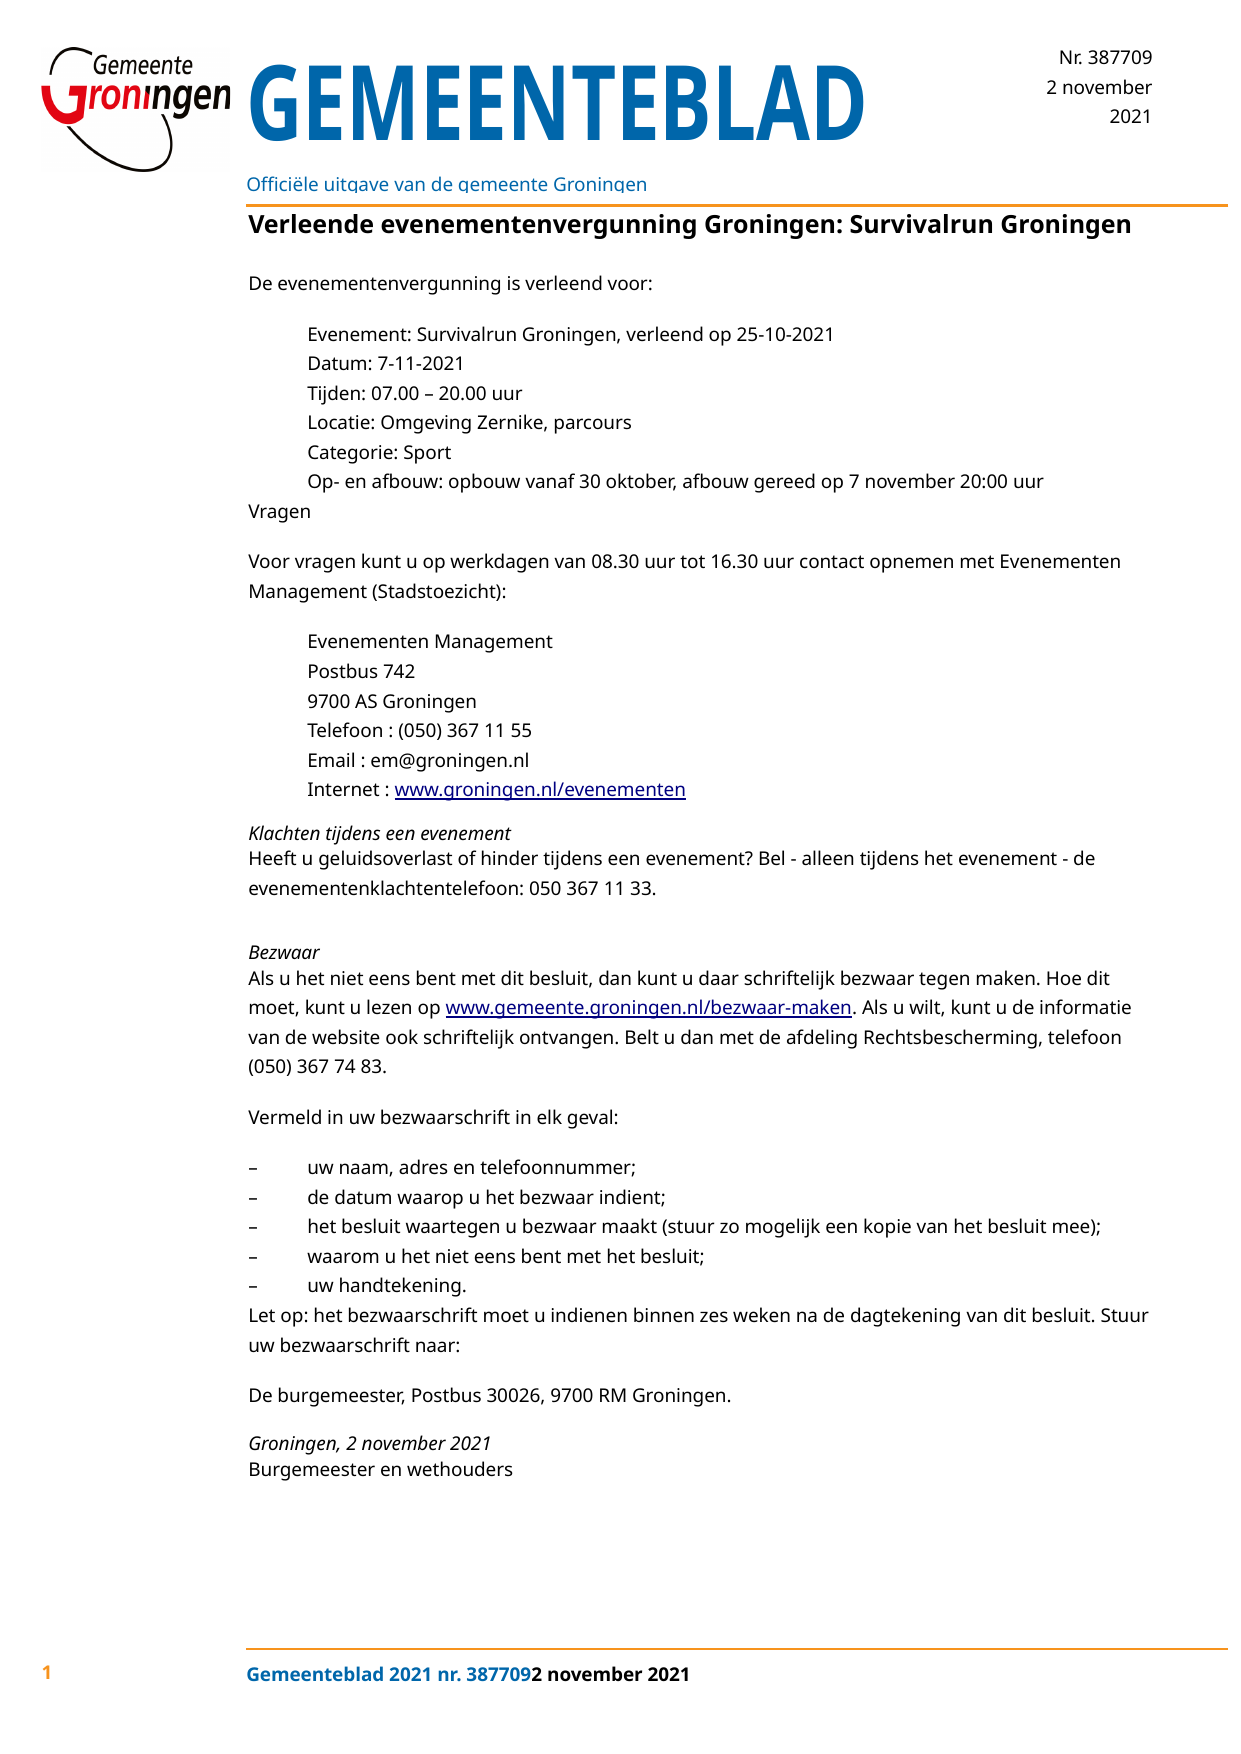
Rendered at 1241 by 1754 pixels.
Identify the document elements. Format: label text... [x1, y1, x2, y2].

list de datum waarop u het bezwaar indient; [248, 1184, 1152, 1209]
text Let op: het bezwaarschrift moet u indienen binnen zes weken na de dagtekening van dit besluit. Stuur uw bezwaarschrift naar: [248, 1302, 1152, 1357]
picture [41, 47, 231, 172]
text Vragen [248, 498, 1152, 524]
list Evenementen Management [248, 629, 1152, 654]
text Burgemeester en wethouders [248, 1456, 1152, 1481]
list waarom u het niet eens bent met het besluit; [248, 1243, 1152, 1269]
list Locatie: Omgeving Zernike, parcours [248, 409, 1152, 435]
text Klachten tijdens een evenement [248, 820, 1152, 845]
text Verleende evenementenvergunning Groningen: Survivalrun Groningen [248, 207, 1152, 241]
text Voor vragen kunt u op werkdagen van 08.30 uur tot 16.30 uur contact opnemen met Evenementen Management (Stadstoezicht): [248, 549, 1152, 604]
text Heeft u geluidsoverlast of hinder tijdens een evenement? Bel - alleen tijdens het evenement - de evenementenklachtentelefoon: 050 367 11 33. [248, 845, 1152, 901]
list Postbus 742 [248, 658, 1152, 684]
text Als u het niet eens bent met dit besluit, dan kunt u daar schriftelijk bezwaar tegen maken. Hoe dit moet, kunt u lezen op www.gemeente.groningen.nl/bezwaar-maken. Als u wilt, kunt u de informatie van de website ook schriftelijk ontvangen. Belt u dan met de afdeling Rechtsbescherming, telefoon (050) 367 74 83. [248, 965, 1152, 1079]
list Telefoon : (050) 367 11 55 [248, 717, 1152, 743]
text Vermeld in uw bezwaarschrift in elk geval: [248, 1104, 1152, 1129]
list uw handtekening. [248, 1273, 1152, 1298]
list Tijden: 07.00 – 20.00 uur [248, 380, 1152, 406]
list Internet : www.groningen.nl/evenementen [248, 777, 1152, 802]
list Categorie: Sport [248, 439, 1152, 465]
text Bezwaar [248, 939, 1152, 965]
list het besluit waartegen u bezwaar maakt (stuur zo mogelijk een kopie van het besluit mee); [248, 1213, 1152, 1239]
text De burgemeester, Postbus 30026, 9700 RM Groningen. [248, 1382, 1152, 1408]
list 9700 AS Groningen [248, 688, 1152, 713]
text Groningen, 2 november 2021 [248, 1430, 1152, 1456]
list Op- en afbouw: opbouw vanaf 30 oktober, afbouw gereed op 7 november 20:00 uur [248, 469, 1152, 494]
list Email : em@groningen.nl [248, 747, 1152, 773]
text De evenementenvergunning is verleend voor: [248, 270, 1152, 296]
list Evenement: Survivalrun Groningen, verleend op 25-10-2021 [248, 321, 1152, 346]
list uw naam, adres en telefoonnummer; [248, 1154, 1152, 1180]
list Datum: 7-11-2021 [248, 350, 1152, 376]
